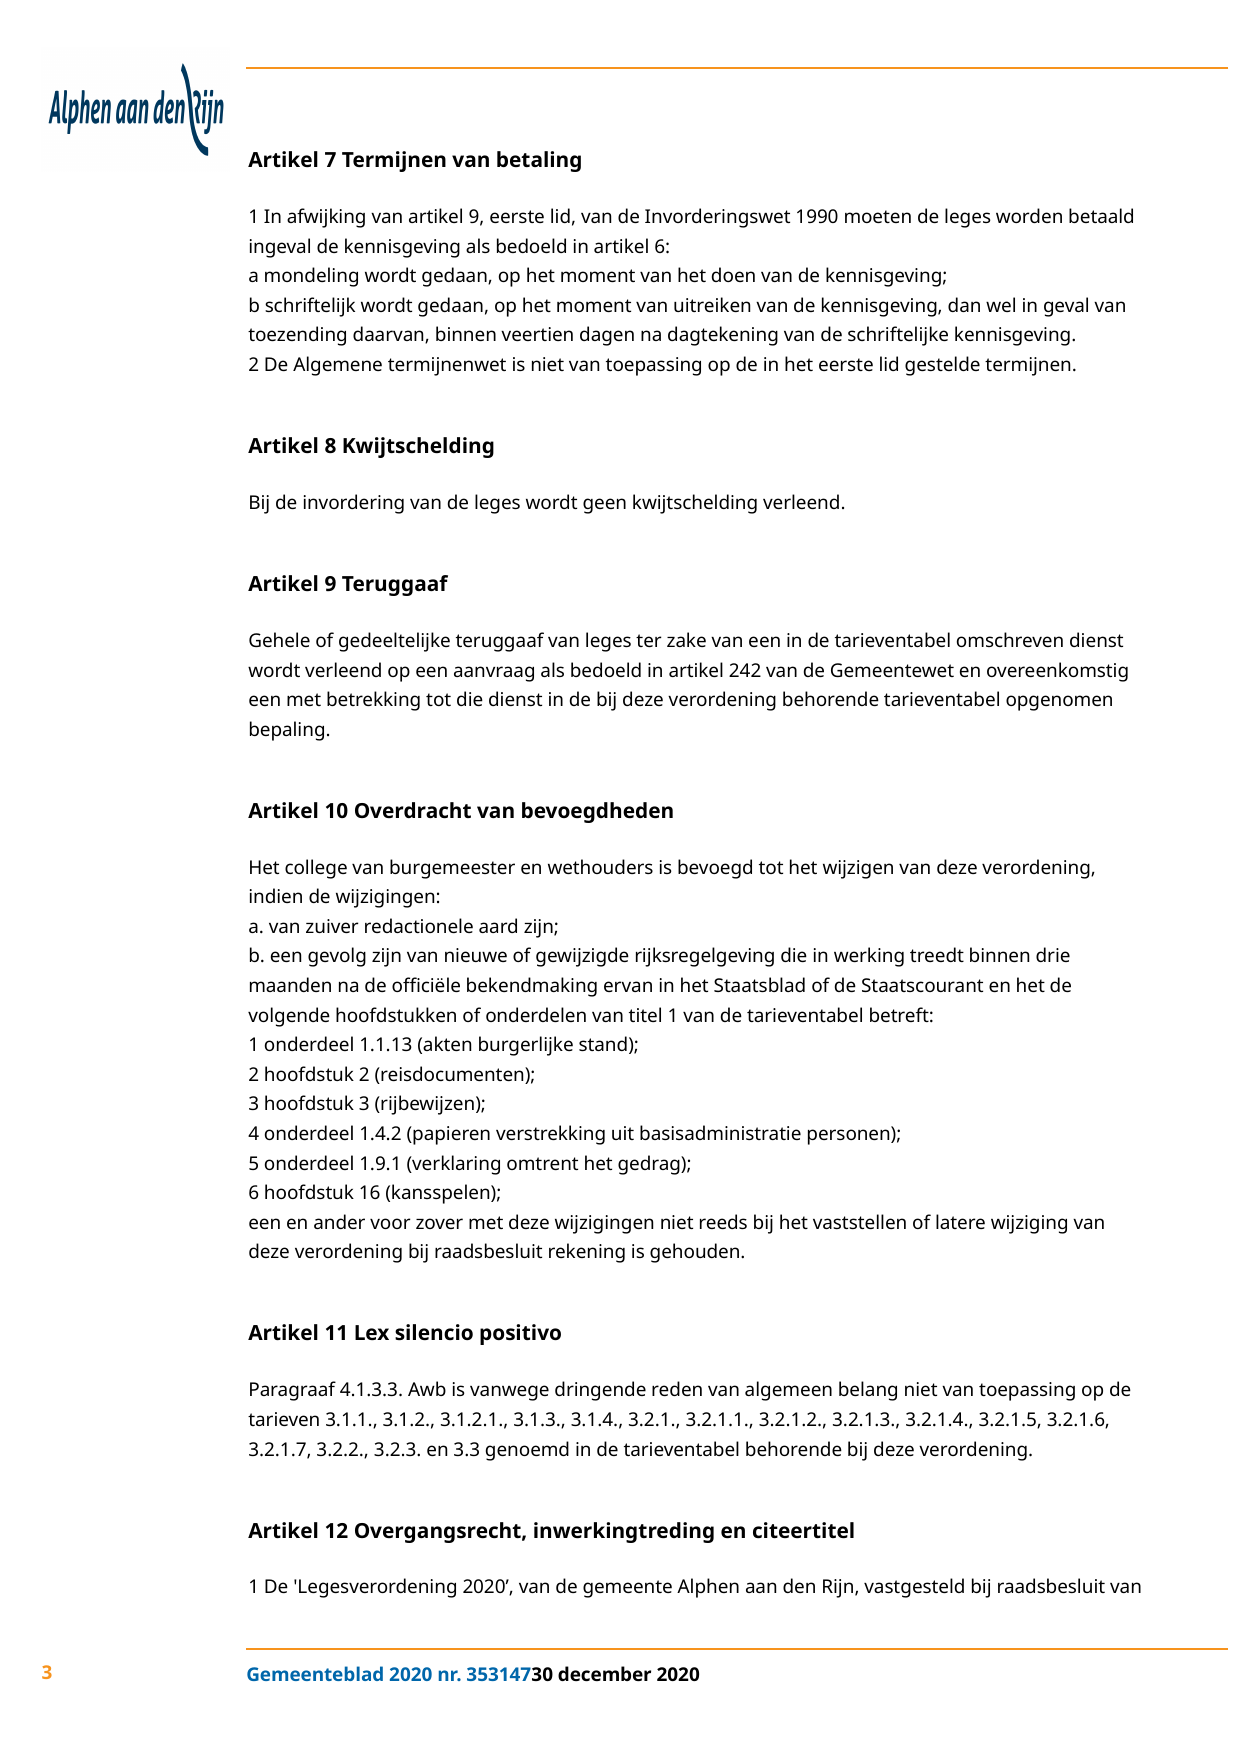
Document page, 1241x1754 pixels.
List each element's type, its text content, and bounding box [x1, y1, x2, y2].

text 3 hoofdstuk 3 (rijbewijzen); [248, 1091, 1152, 1116]
text Paragraaf 4.1.3.3. Awb is vanwege dringende reden van algemeen belang niet van toepassing op de tarieven 3.1.1., 3.1.2., 3.1.2.1., 3.1.3., 3.1.4., 3.2.1., 3.2.1.1., 3.2.1.2., 3.2.1.3., 3.2.1.4., 3.2.1.5, 3.2.1.6, 3.2.1.7, 3.2.2., 3.2.3. en 3.3 genoemd in de tarieventabel behorende bij deze verordening. [248, 1377, 1152, 1461]
text 6 hoofdstuk 16 (kansspelen); [248, 1179, 1152, 1205]
text Artikel 9 Teruggaaf [248, 569, 1152, 598]
text b schriftelijk wordt gedaan, op het moment van uitreiken van de kennisgeving, dan wel in geval van toezending daarvan, binnen veertien dagen na dagtekening van de schriftelijke kennisgeving. [248, 292, 1152, 347]
text 5 onderdeel 1.9.1 (verklaring omtrent het gedrag); [248, 1150, 1152, 1176]
text 1 De 'Legesverordening 2020’, van de gemeente Alphen aan den Rijn, vastgesteld bij raadsbesluit van [248, 1574, 1152, 1599]
picture [41, 47, 231, 172]
text 1 onderdeel 1.1.13 (akten burgerlijke stand); [248, 1031, 1152, 1057]
text 2 hoofdstuk 2 (reisdocumenten); [248, 1061, 1152, 1087]
text b. een gevolg zijn van nieuwe of gewijzigde rijksregelgeving die in werking treedt binnen drie maanden na de officiële bekendmaking ervan in het Staatsblad of de Staatscourant en het de volgende hoofdstukken of onderdelen van titel 1 van de tarieventabel betreft: [248, 943, 1152, 1028]
text Artikel 8 Kwijtschelding [248, 431, 1152, 459]
text Het college van burgemeester en wethouders is bevoegd tot het wijzigen van deze verordening, indien de wijzigingen: [248, 854, 1152, 909]
text a. van zuiver redactionele aard zijn; [248, 913, 1152, 939]
text een en ander voor zover met deze wijzigingen niet reeds bij het vaststellen of latere wijziging van deze verordening bij raadsbesluit rekening is gehouden. [248, 1209, 1152, 1264]
text 2 De Algemene termijnenwet is niet van toepassing op de in het eerste lid gestelde termijnen. [248, 351, 1152, 377]
text Artikel 11 Lex silencio positivo [248, 1318, 1152, 1347]
text Bij de invordering van de leges wordt geen kwijtschelding verleend. [248, 489, 1152, 515]
text 1 In afwijking van artikel 9, eerste lid, van de Invorderingswet 1990 moeten de leges worden betaald ingeval de kennisgeving als bedoeld in artikel 6: [248, 203, 1152, 258]
text Artikel 7 Termijnen van betaling [248, 145, 1152, 174]
text Gehele of gedeeltelijke teruggaaf van leges ter zake van een in de tarieventabel omschreven dienst wordt verleend op een aanvraag als bedoeld in artikel 242 van de Gemeentewet en overeenkomstig een met betrekking tot die dienst in de bij deze verordening behorende tarieventabel opgenomen bepaling. [248, 627, 1152, 742]
text a mondeling wordt gedaan, op het moment van het doen van de kennisgeving; [248, 262, 1152, 288]
text Artikel 10 Overdracht van bevoegdheden [248, 796, 1152, 824]
text 4 onderdeel 1.4.2 (papieren verstrekking uit basisadministratie personen); [248, 1120, 1152, 1146]
text Artikel 12 Overgangsrecht, inwerkingtreding en citeertitel [248, 1516, 1152, 1544]
